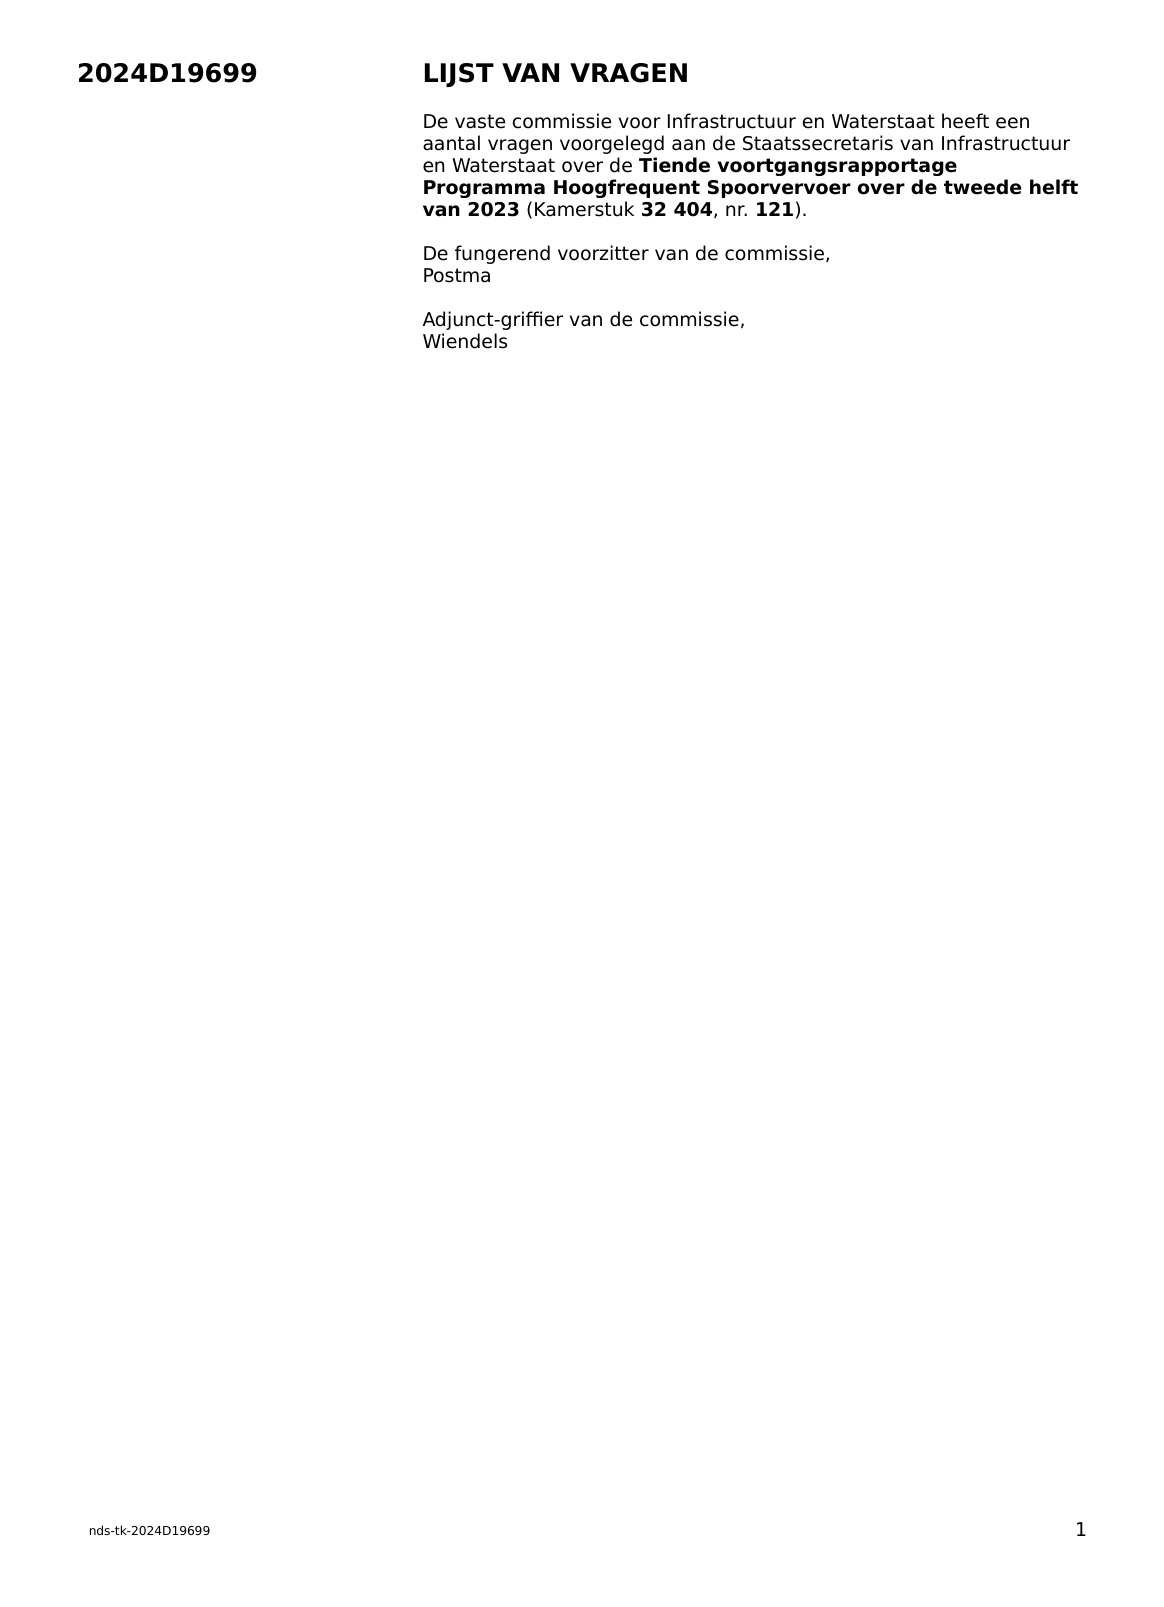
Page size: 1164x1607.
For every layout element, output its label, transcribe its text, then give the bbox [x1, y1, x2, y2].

text Adjunct-griffier van de commissie, [422, 309, 1087, 331]
text Postma [422, 265, 1087, 287]
text De vaste commissie voor Infrastructuur en Waterstaat heeft een aantal vragen voorgelegd aan de Staatssecretaris van Infrastructuur en Waterstaat over de Tiende voortgangsrapportage Programma Hoogfrequent Spoorvervoer over de tweede helft van 2023 (Kamerstuk 32 404, nr. 121). [422, 111, 1087, 221]
text nds-tk-2024D19699 [88, 1524, 323, 1538]
text Wiendels [422, 331, 1087, 353]
text 2024D19699 LIJST VAN VRAGEN [77, 59, 1087, 89]
text De fungerend voorzitter van de commissie, [422, 243, 1087, 265]
